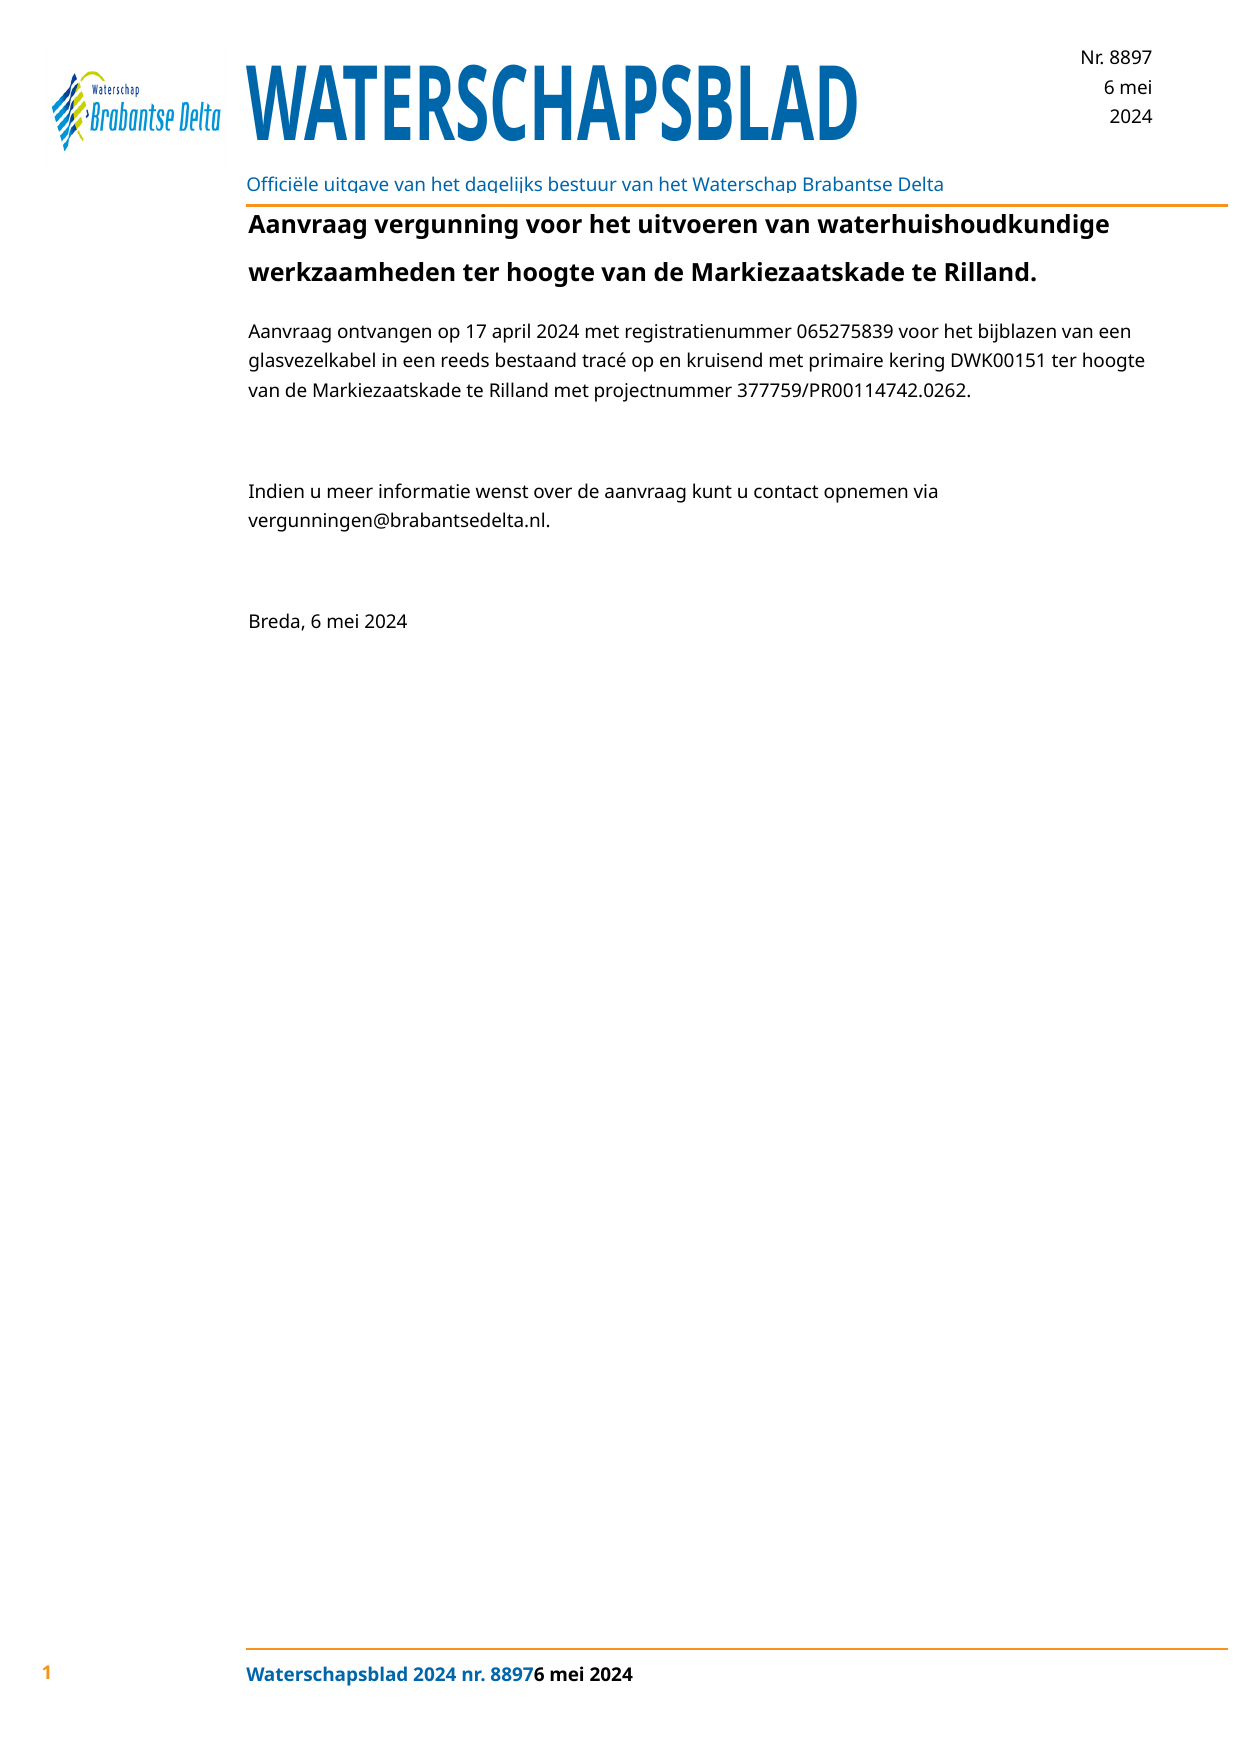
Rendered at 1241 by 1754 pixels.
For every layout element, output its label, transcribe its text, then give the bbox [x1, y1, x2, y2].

text Indien u meer informatie wenst over de aanvraag kunt u contact opnemen via vergunningen@brabantsedelta.nl. [248, 478, 1152, 533]
text Breda, 6 mei 2024 [248, 608, 1152, 634]
text Aanvraag ontvangen op 17 april 2024 met registratienummer 065275839 voor het bijblazen van een glasvezelkabel in een reeds bestaand tracé op en kruisend met primaire kering DWK00151 ter hoogte van de Markiezaatskade te Rilland met projectnummer 377759/PR00114742.0262. [248, 318, 1152, 403]
picture [41, 47, 231, 172]
text Aanvraag vergunning voor het uitvoeren van waterhuishoudkundige werkzaamheden ter hoogte van de Markiezaatskade te Rilland. [248, 207, 1152, 288]
